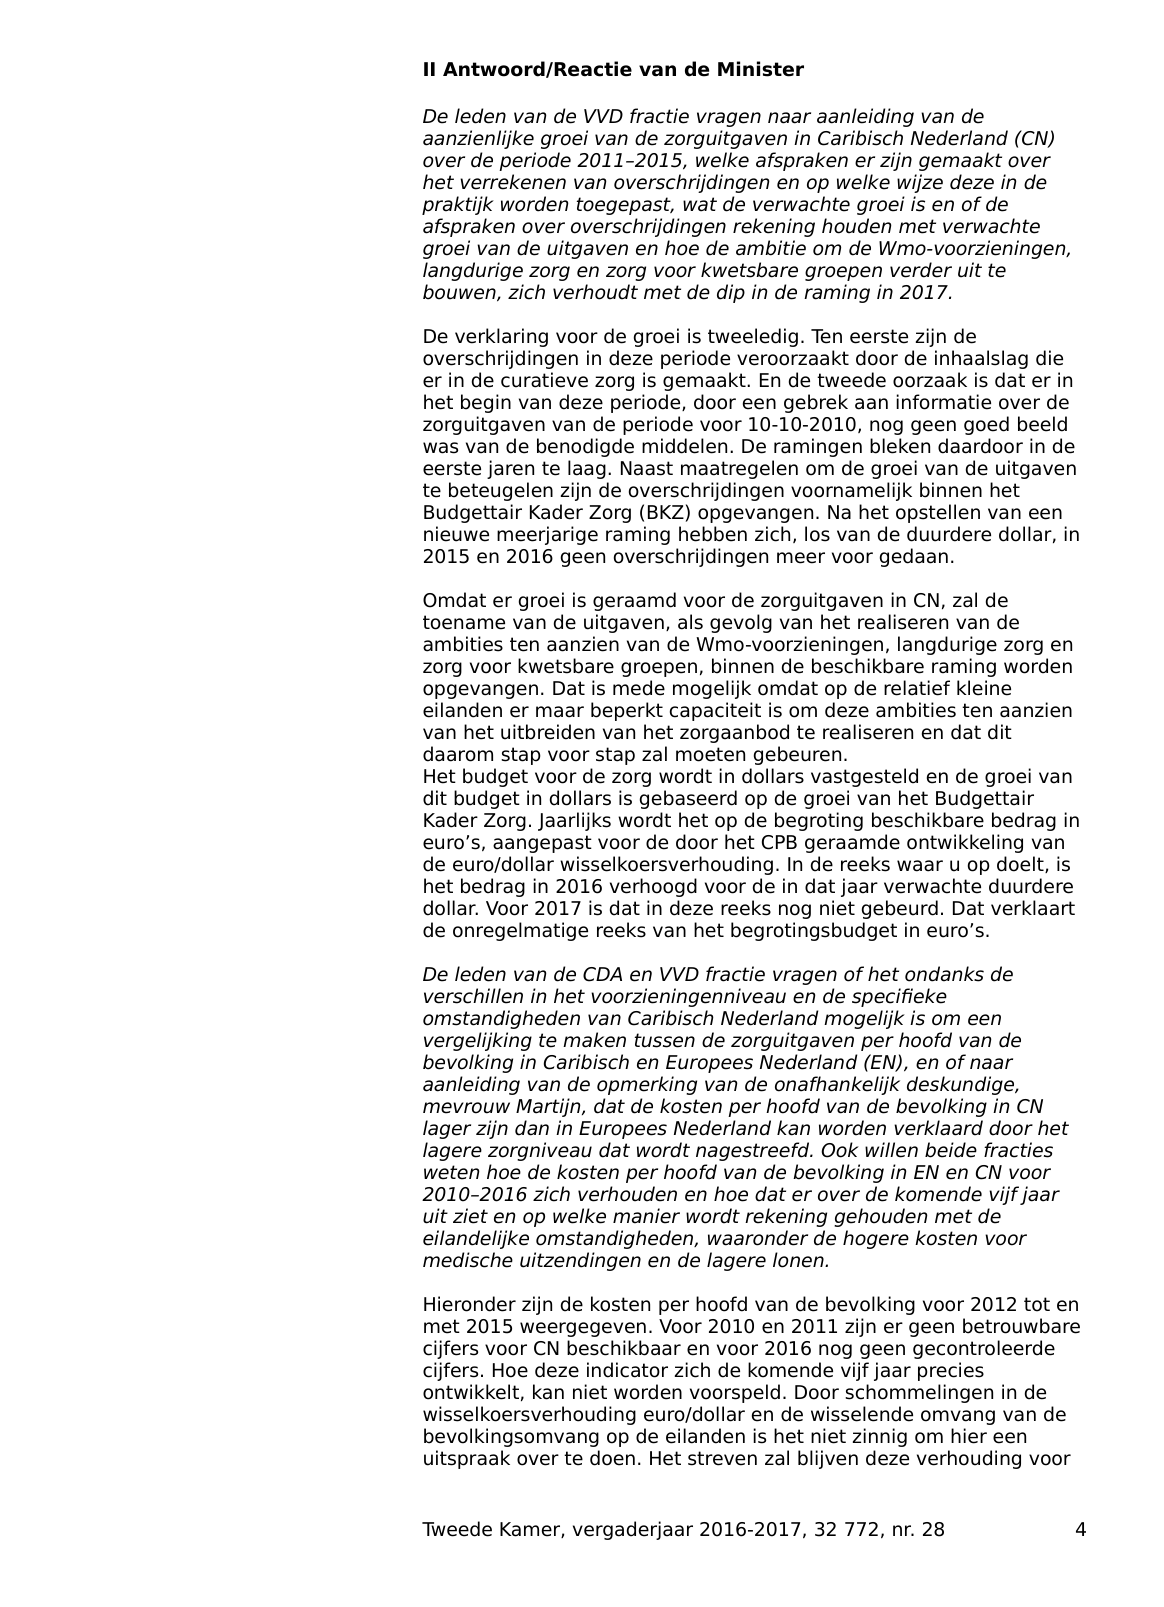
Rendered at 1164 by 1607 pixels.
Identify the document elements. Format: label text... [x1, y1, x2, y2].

text Het budget voor de zorg wordt in dollars vastgesteld en de groei van dit budget in dollars is gebaseerd op de groei van het Budgettair Kader Zorg. Jaarlijks wordt het op de begroting beschikbare bedrag in euro’s, aangepast voor de door het CPB geraamde ontwikkeling van de euro/dollar wisselkoersverhouding. In de reeks waar u op doelt, is het bedrag in 2016 verhoogd voor de in dat jaar verwachte duurdere dollar. Voor 2017 is dat in deze reeks nog niet gebeurd. Dat verklaart de onregelmatige reeks van het begrotingsbudget in euro’s. [422, 766, 1087, 942]
text De leden van de CDA en VVD fractie vragen of het ondanks de verschillen in het voorzieningenniveau en de specifieke omstandigheden van Caribisch Nederland mogelijk is om een vergelijking te maken tussen de zorguitgaven per hoofd van de bevolking in Caribisch en Europees Nederland (EN), en of naar aanleiding van de opmerking van de onafhankelijk deskundige, mevrouw Martijn, dat de kosten per hoofd van de bevolking in CN lager zijn dan in Europees Nederland kan worden verklaard door het lagere zorgniveau dat wordt nagestreefd. Ook willen beide fracties weten hoe de kosten per hoofd van de bevolking in EN en CN voor 2010–2016 zich verhouden en hoe dat er over de komende vijf jaar uit ziet en op welke manier wordt rekening gehouden met de eilandelijke omstandigheden, waaronder de hogere kosten voor medische uitzendingen en de lagere lonen. [422, 964, 1087, 1272]
text Omdat er groei is geraamd voor de zorguitgaven in CN, zal de toename van de uitgaven, als gevolg van het realiseren van de ambities ten aanzien van de Wmo-voorzieningen, langdurige zorg en zorg voor kwetsbare groepen, binnen de beschikbare raming worden opgevangen. Dat is mede mogelijk omdat op de relatief kleine eilanden er maar beperkt capaciteit is om deze ambities ten aanzien van het uitbreiden van het zorgaanbod te realiseren en dat dit daarom stap voor stap zal moeten gebeuren. [422, 590, 1087, 766]
text De leden van de VVD fractie vragen naar aanleiding van de aanzienlijke groei van de zorguitgaven in Caribisch Nederland (CN) over de periode 2011–2015, welke afspraken er zijn gemaakt over het verrekenen van overschrijdingen en op welke wijze deze in de praktijk worden toegepast, wat de verwachte groei is en of de afspraken over overschrijdingen rekening houden met verwachte groei van de uitgaven en hoe de ambitie om de Wmo-voorzieningen, langdurige zorg en zorg voor kwetsbare groepen verder uit te bouwen, zich verhoudt met de dip in de raming in 2017. [422, 106, 1087, 304]
subtitle II Antwoord/Reactie van de Minister [422, 59, 1087, 81]
text Hieronder zijn de kosten per hoofd van de bevolking voor 2012 tot en met 2015 weergegeven. Voor 2010 en 2011 zijn er geen betrouwbare cijfers voor CN beschikbaar en voor 2016 nog geen gecontroleerde cijfers. Hoe deze indicator zich de komende vijf jaar precies ontwikkelt, kan niet worden voorspeld. Door schommelingen in de wisselkoersverhouding euro/dollar en de wisselende omvang van de bevolkingsomvang op de eilanden is het niet zinnig om hier een uitspraak over te doen. Het streven zal blijven deze verhouding voor [422, 1294, 1087, 1469]
text De verklaring voor de groei is tweeledig. Ten eerste zijn de overschrijdingen in deze periode veroorzaakt door de inhaalslag die er in de curatieve zorg is gemaakt. En de tweede oorzaak is dat er in het begin van deze periode, door een gebrek aan informatie over de zorguitgaven van de periode voor 10-10-2010, nog geen goed beeld was van de benodigde middelen. De ramingen bleken daardoor in de eerste jaren te laag. Naast maatregelen om de groei van de uitgaven te beteugelen zijn de overschrijdingen voornamelijk binnen het Budgettair Kader Zorg (BKZ) opgevangen. Na het opstellen van een nieuwe meerjarige raming hebben zich, los van de duurdere dollar, in 2015 en 2016 geen overschrijdingen meer voor gedaan. [422, 326, 1087, 568]
